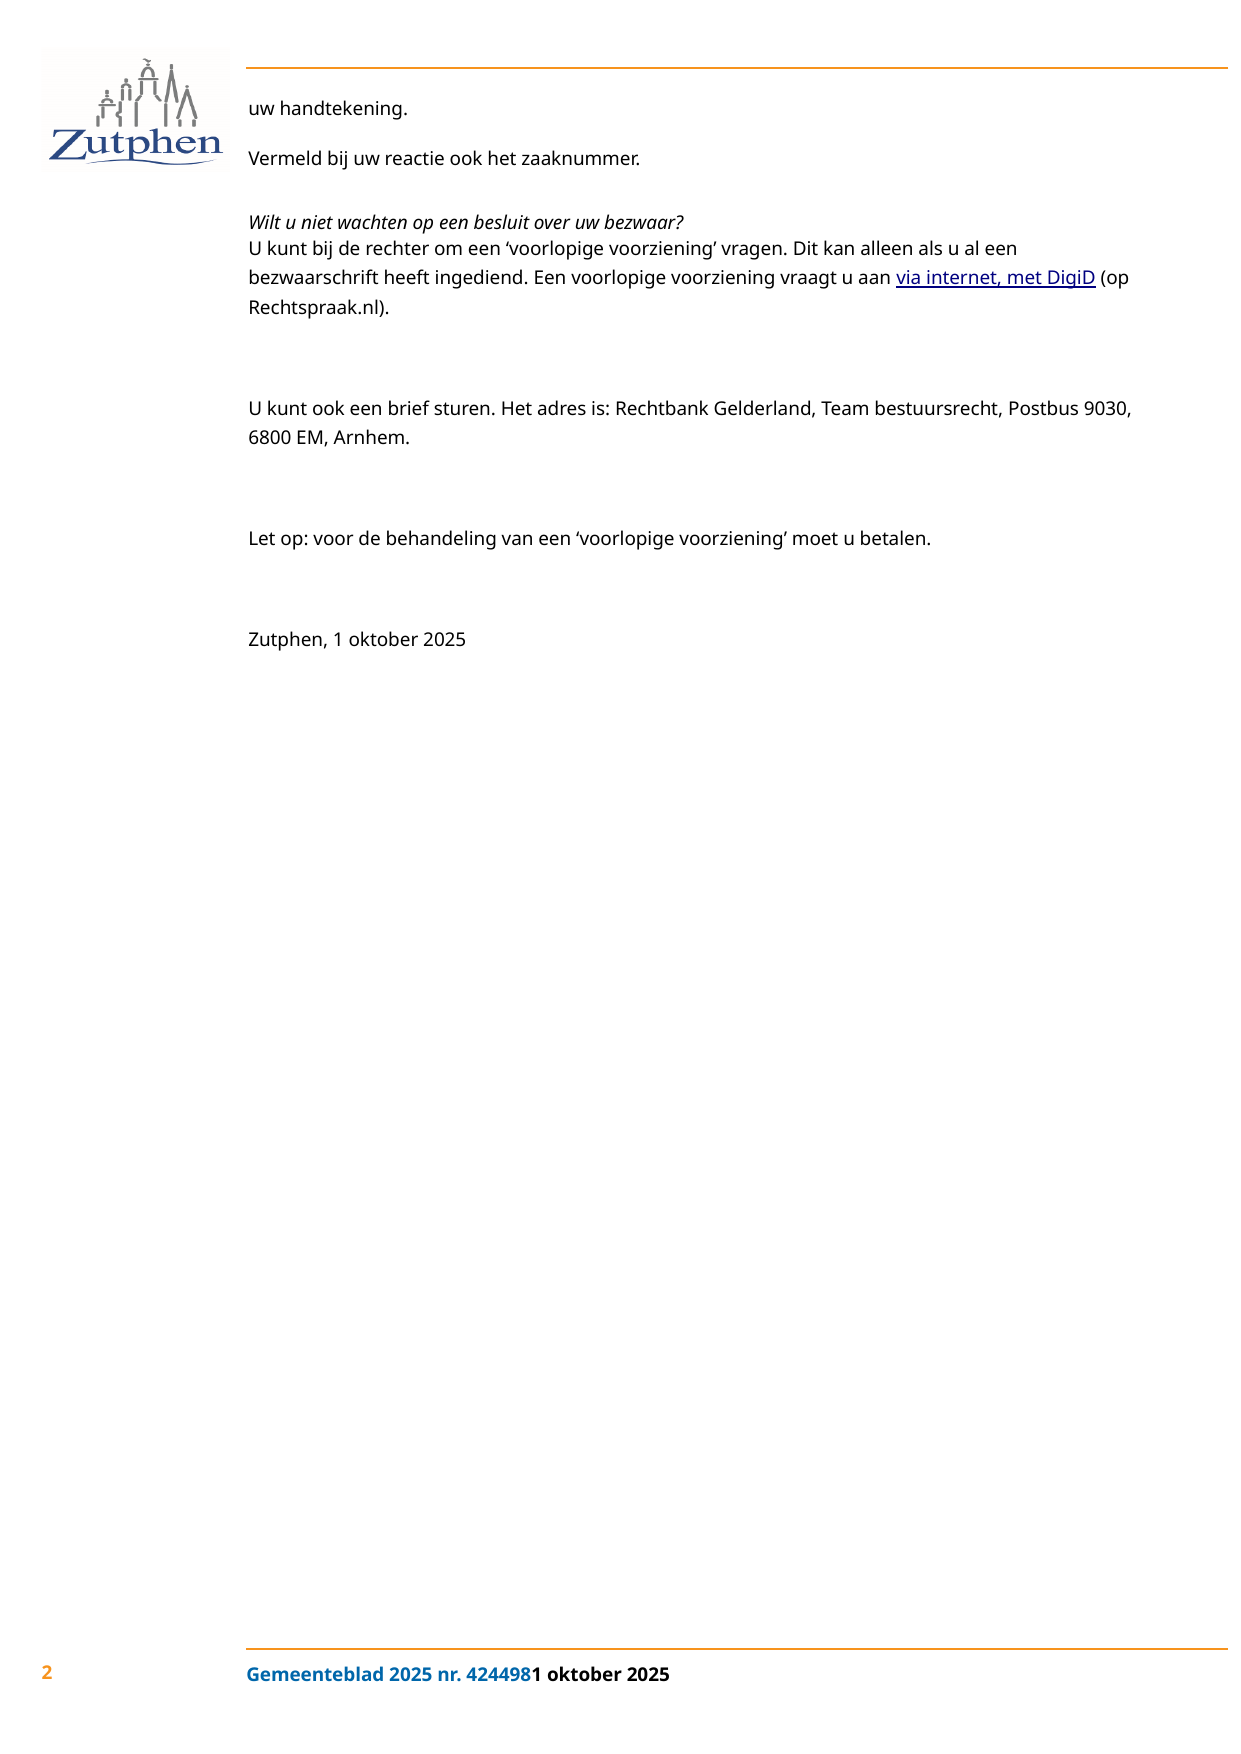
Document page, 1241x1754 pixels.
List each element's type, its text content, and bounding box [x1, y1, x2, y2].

text Let op: voor de behandeling van een ‘voorlopige voorziening’ moet u betalen. [248, 525, 1152, 551]
text U kunt bij de rechter om een ‘voorlopige voorziening’ vragen. Dit kan alleen als u al een bezwaarschrift heeft ingediend. Een voorlopige voorziening vraagt u aan via internet, met DigiD (op Rechtspraak.nl). [248, 235, 1152, 320]
text Vermeld bij uw reactie ook het zaaknummer. [248, 145, 1152, 171]
text uw handtekening. [248, 95, 1152, 121]
text Wilt u niet wachten op een besluit over uw bezwaar? [248, 209, 1152, 235]
picture [41, 47, 231, 172]
text U kunt ook een brief sturen. Het adres is: Rechtbank Gelderland, Team bestuursrecht, Postbus 9030, 6800 EM, Arnhem. [248, 395, 1152, 450]
text Zutphen, 1 oktober 2025 [248, 626, 1152, 652]
